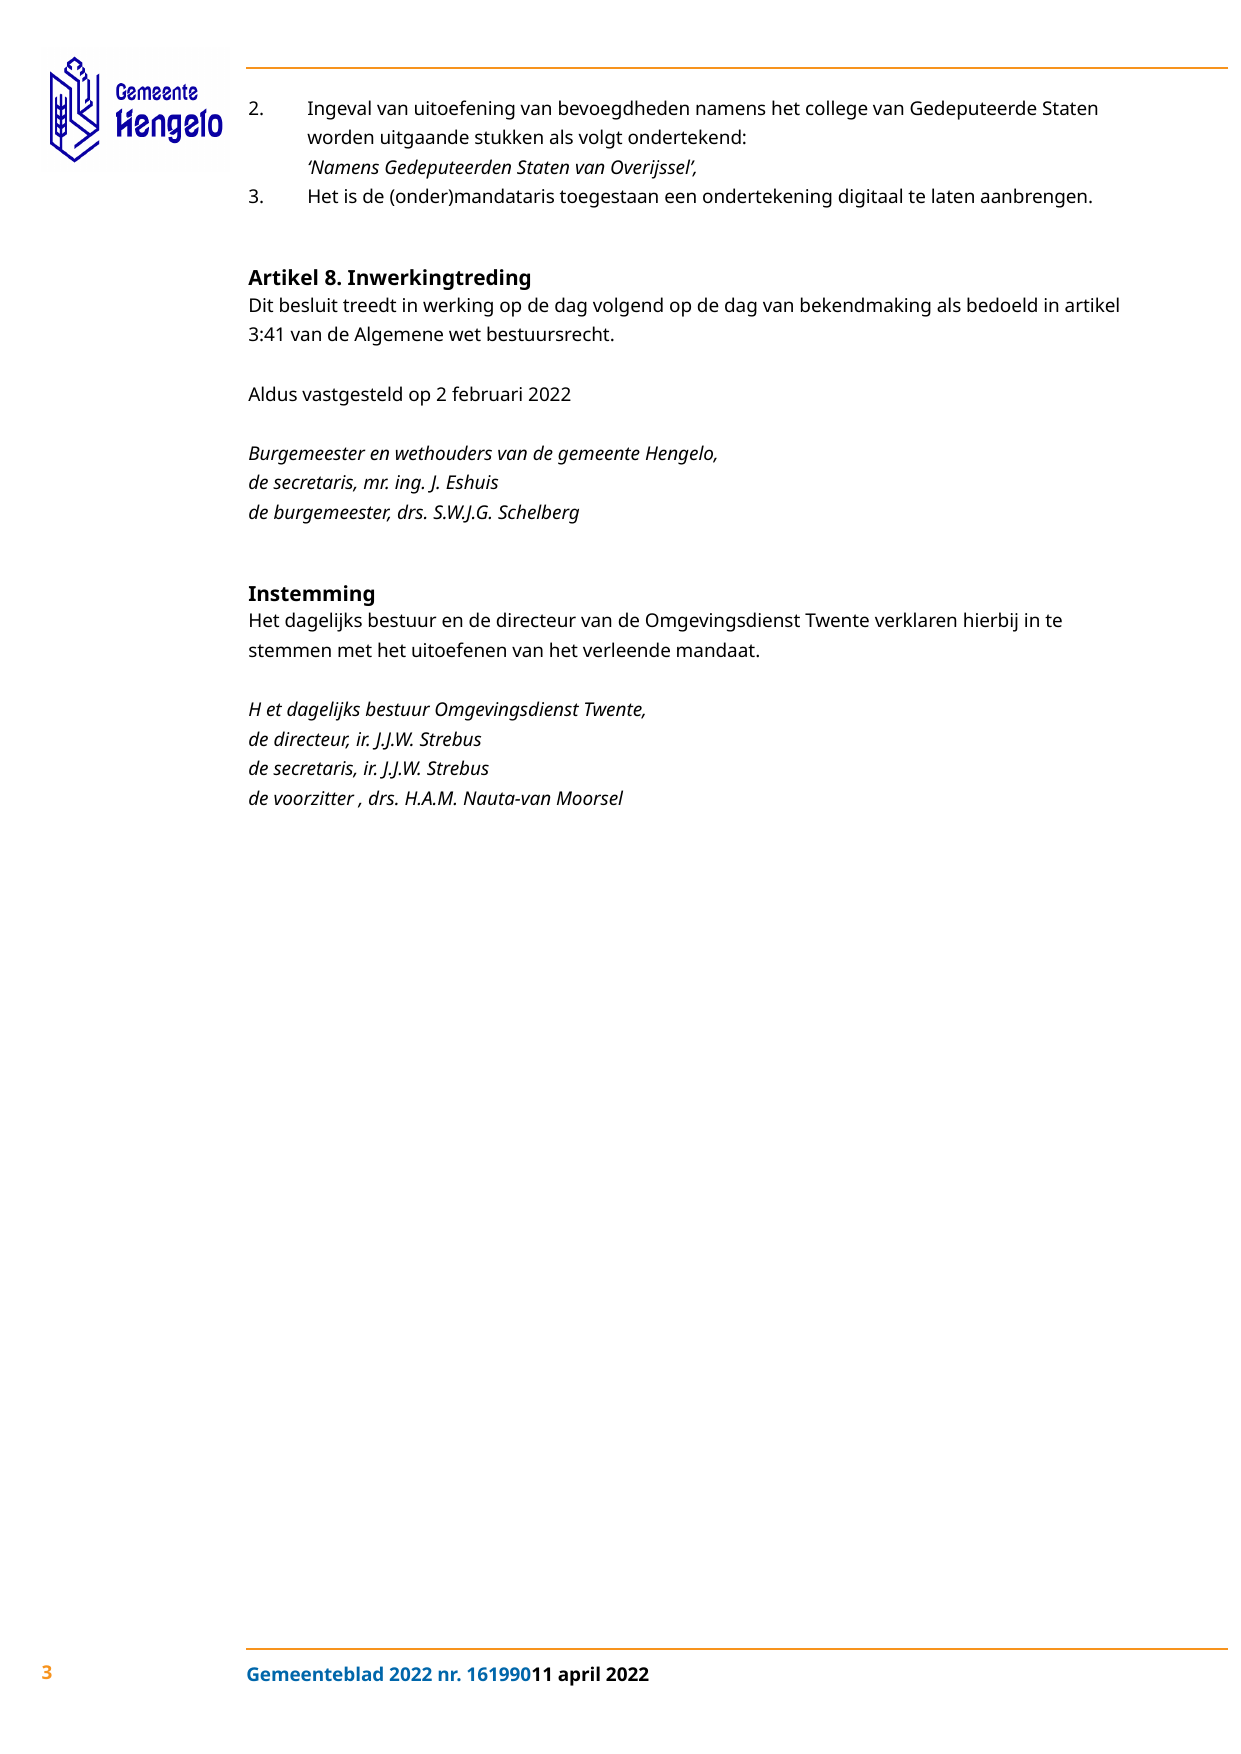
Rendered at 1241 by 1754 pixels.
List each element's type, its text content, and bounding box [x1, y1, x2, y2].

text Burgemeester en wethouders van de gemeente Hengelo, [248, 440, 1152, 466]
text Het dagelijks bestuur en de directeur van de Omgevingsdienst Twente verklaren hierbij in te stemmen met het uitoefenen van het verleende mandaat. [248, 607, 1152, 663]
text de burgemeester, drs. S.W.J.G. Schelberg [248, 499, 1152, 525]
list Ingeval van uitoefening van bevoegdheden namens het college van Gedeputeerde Staten worden uitgaande stukken als volgt ondertekend: [248, 95, 1152, 150]
text de directeur, ir. J.J.W. Strebus [248, 726, 1152, 752]
text Dit besluit treedt in werking op de dag volgend op de dag van bekendmaking als bedoeld in artikel 3:41 van de Algemene wet bestuursrecht. [248, 292, 1152, 347]
text de voorzitter , drs. H.A.M. Nauta-van Moorsel [248, 785, 1152, 811]
text Artikel 8. Inwerkingtreding [248, 263, 1152, 292]
text H et dagelijks bestuur Omgevingsdienst Twente, [248, 696, 1152, 722]
list Het is de (onder)mandataris toegestaan een ondertekening digitaal te laten aanbrengen. [248, 183, 1152, 209]
picture [41, 47, 231, 172]
text de secretaris, ir. J.J.W. Strebus [248, 755, 1152, 781]
text Aldus vastgesteld op 2 februari 2022 [248, 381, 1152, 406]
text Instemming [248, 579, 1152, 607]
list ‘Namens Gedeputeerden Staten van Overijssel’, [248, 154, 1152, 180]
text de secretaris, mr. ing. J. Eshuis [248, 469, 1152, 495]
